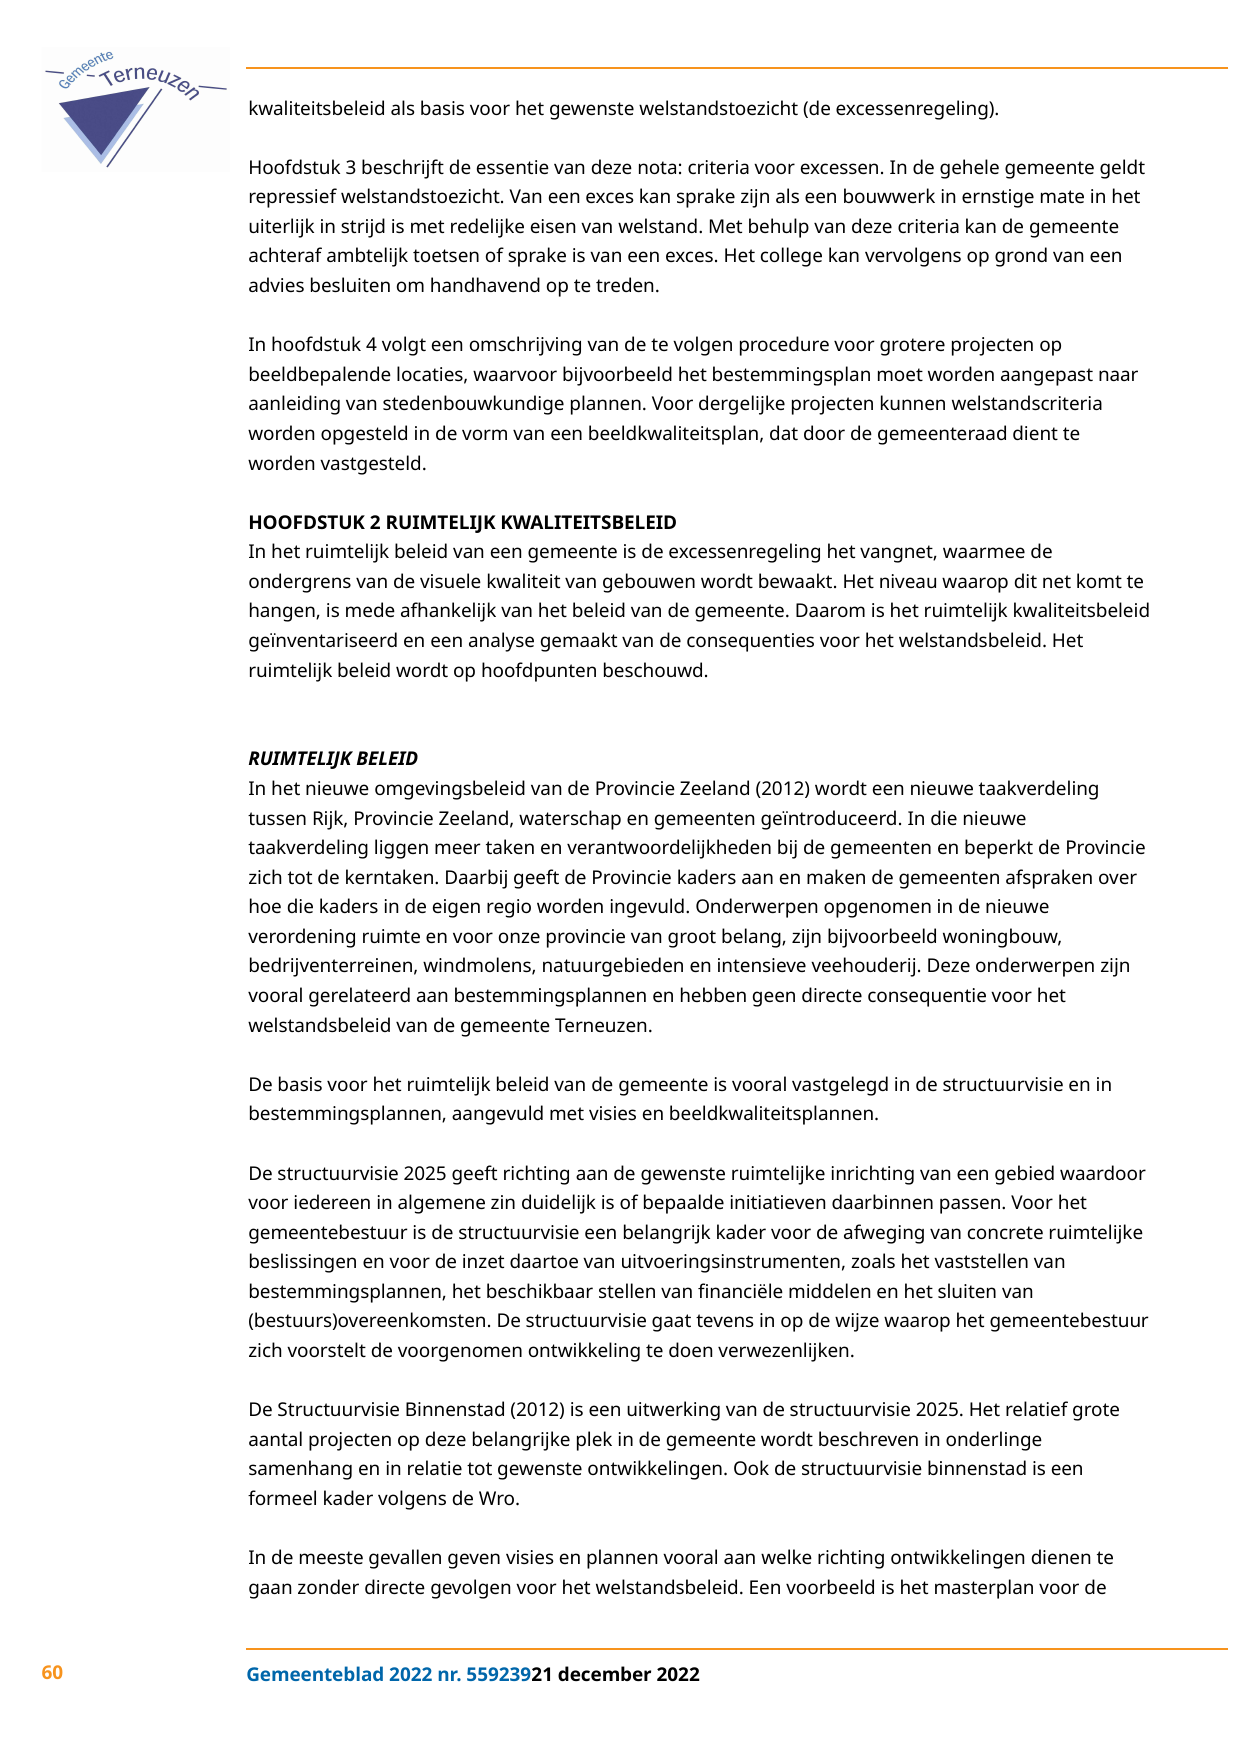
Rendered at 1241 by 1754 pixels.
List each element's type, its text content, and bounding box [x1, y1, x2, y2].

text In hoofdstuk 4 volgt een omschrijving van de te volgen procedure voor grotere projecten op beeldbepalende locaties, waarvoor bijvoorbeeld het bestemmingsplan moet worden aangepast naar aanleiding van stedenbouwkundige plannen. Voor dergelijke projecten kunnen welstandscriteria worden opgesteld in de vorm van een beeldkwaliteitsplan, dat door de gemeenteraad dient te worden vastgesteld. [248, 331, 1152, 476]
text RUIMTELIJK BELEID [248, 746, 1152, 771]
text Hoofdstuk 3 beschrijft de essentie van deze nota: criteria voor excessen. In de gehele gemeente geldt repressief welstandstoezicht. Van een exces kan sprake zijn als een bouwwerk in ernstige mate in het uiterlijk in strijd is met redelijke eisen van welstand. Met behulp van deze criteria kan de gemeente achteraf ambtelijk toetsen of sprake is van een exces. Het college kan vervolgens op grond van een advies besluiten om handhavend op te treden. [248, 154, 1152, 298]
text De Structuurvisie Binnenstad (2012) is een uitwerking van de structuurvisie 2025. Het relatief grote aantal projecten op deze belangrijke plek in de gemeente wordt beschreven in onderlinge samenhang en in relatie tot gewenste ontwikkelingen. Ook de structuurvisie binnenstad is een formeel kader volgens de Wro. [248, 1396, 1152, 1511]
picture [41, 47, 231, 172]
text In de meeste gevallen geven visies en plannen vooral aan welke richting ontwikkelingen dienen te gaan zonder directe gevolgen voor het welstandsbeleid. Een voorbeeld is het masterplan voor de [248, 1544, 1152, 1600]
text De structuurvisie 2025 geeft richting aan de gewenste ruimtelijke inrichting van een gebied waardoor voor iedereen in algemene zin duidelijk is of bepaalde initiatieven daarbinnen passen. Voor het gemeentebestuur is de structuurvisie een belangrijk kader voor de afweging van concrete ruimtelijke beslissingen en voor de inzet daartoe van uitvoeringsinstrumenten, zoals het vaststellen van bestemmingsplannen, het beschikbaar stellen van financiële middelen en het sluiten van (bestuurs)overeenkomsten. De structuurvisie gaat tevens in op de wijze waarop het gemeentebestuur zich voorstelt de voorgenomen ontwikkeling te doen verwezenlijken. [248, 1160, 1152, 1363]
text kwaliteitsbeleid als basis voor het gewenste welstandstoezicht (de excessenregeling). [248, 95, 1152, 121]
text De basis voor het ruimtelijk beleid van de gemeente is vooral vastgelegd in de structuurvisie en in bestemmingsplannen, aangevuld met visies en beeldkwaliteitsplannen. [248, 1071, 1152, 1126]
text HOOFDSTUK 2 RUIMTELIJK KWALITEITSBELEID [248, 509, 1152, 535]
text In het nieuwe omgevingsbeleid van de Provincie Zeeland (2012) wordt een nieuwe taakverdeling tussen Rijk, Provincie Zeeland, waterschap en gemeenten geïntroduceerd. In die nieuwe taakverdeling liggen meer taken en verantwoordelijkheden bij de gemeenten en beperkt de Provincie zich tot de kerntaken. Daarbij geeft de Provincie kaders aan en maken de gemeenten afspraken over hoe die kaders in de eigen regio worden ingevuld. Onderwerpen opgenomen in de nieuwe verordening ruimte en voor onze provincie van groot belang, zijn bijvoorbeeld woningbouw, bedrijventerreinen, windmolens, natuurgebieden en intensieve veehouderij. Deze onderwerpen zijn vooral gerelateerd aan bestemmingsplannen en hebben geen directe consequentie voor het welstandsbeleid van de gemeente Terneuzen. [248, 775, 1152, 1038]
text In het ruimtelijk beleid van een gemeente is de excessenregeling het vangnet, waarmee de ondergrens van de visuele kwaliteit van gebouwen wordt bewaakt. Het niveau waarop dit net komt te hangen, is mede afhankelijk van het beleid van de gemeente. Daarom is het ruimtelijk kwaliteitsbeleid geïnventariseerd en een analyse gemaakt van de consequenties voor het welstandsbeleid. Het ruimtelijk beleid wordt op hoofdpunten beschouwd. [248, 538, 1152, 683]
